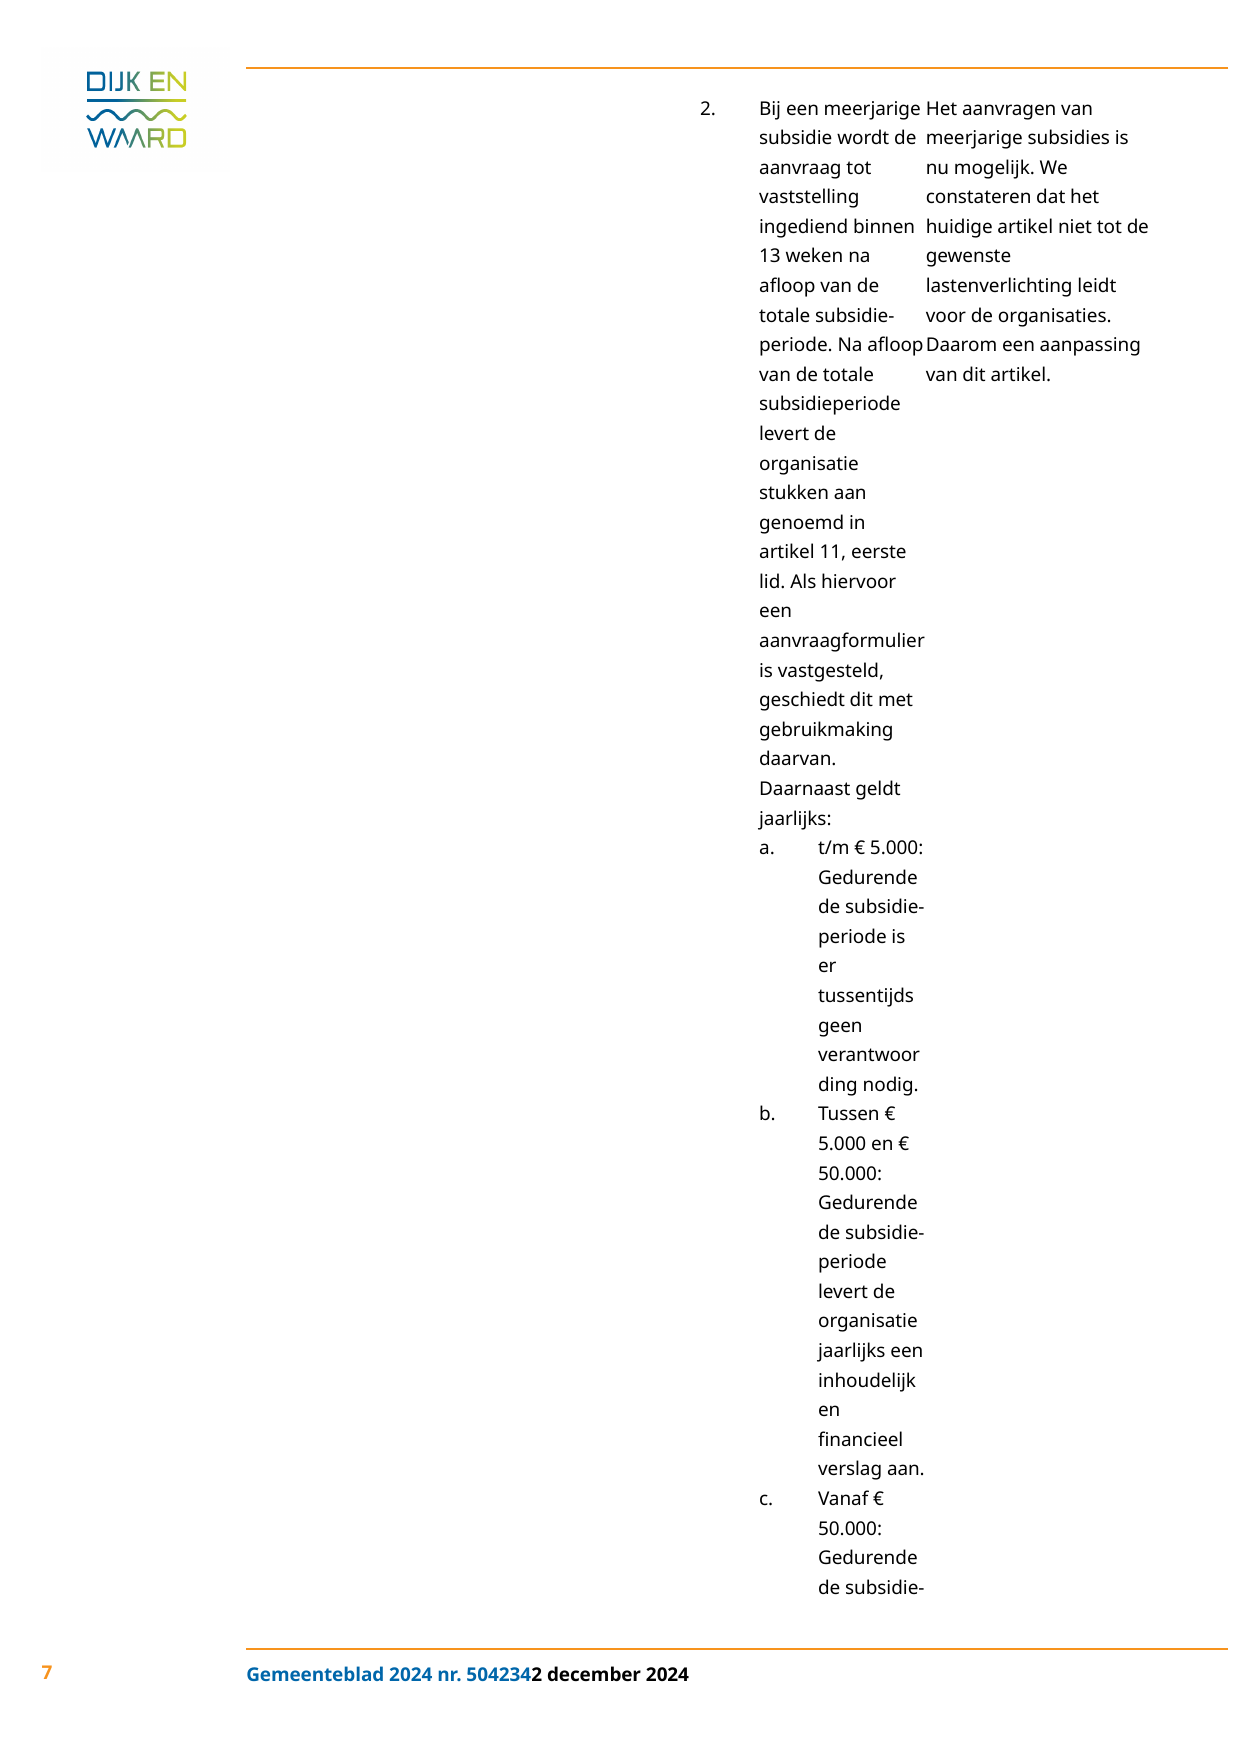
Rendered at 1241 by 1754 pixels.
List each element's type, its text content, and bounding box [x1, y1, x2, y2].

picture [41, 47, 231, 172]
table_cell Bij een meerjarige subsidie wordt de aanvraag tot vaststelling ingediend binnen 13 weken na afloop van de totale subsidie-periode. Na afloop van de totale subsidieperiode levert de organisatie stukken aan genoemd in artikel 11, eerste lid. Als hiervoor een aanvraagformulier is vastgesteld, geschiedt dit met gebruikmaking daarvan. Daarnaast geldt jaarlijks: t/m € 5.000: Gedurende de subsidie-periode is er tussentijds geen verantwoording nodig. Tussen € 5.000 en € 50.000: Gedurende de subsidie-periode levert de organisatie jaarlijks een inhoudelijk en financieel verslag aan. Vanaf € 50.000: Gedurende de subsidie- [700, 95, 926, 1600]
table_cell [474, 95, 700, 1600]
table_cell Het aanvragen van meerjarige subsidies is nu mogelijk. We constateren dat het huidige artikel niet tot de gewenste lastenverlichting leidt voor de organisaties. Daarom een aanpassing van dit artikel. [926, 95, 1152, 1600]
table_cell [248, 95, 474, 1600]
